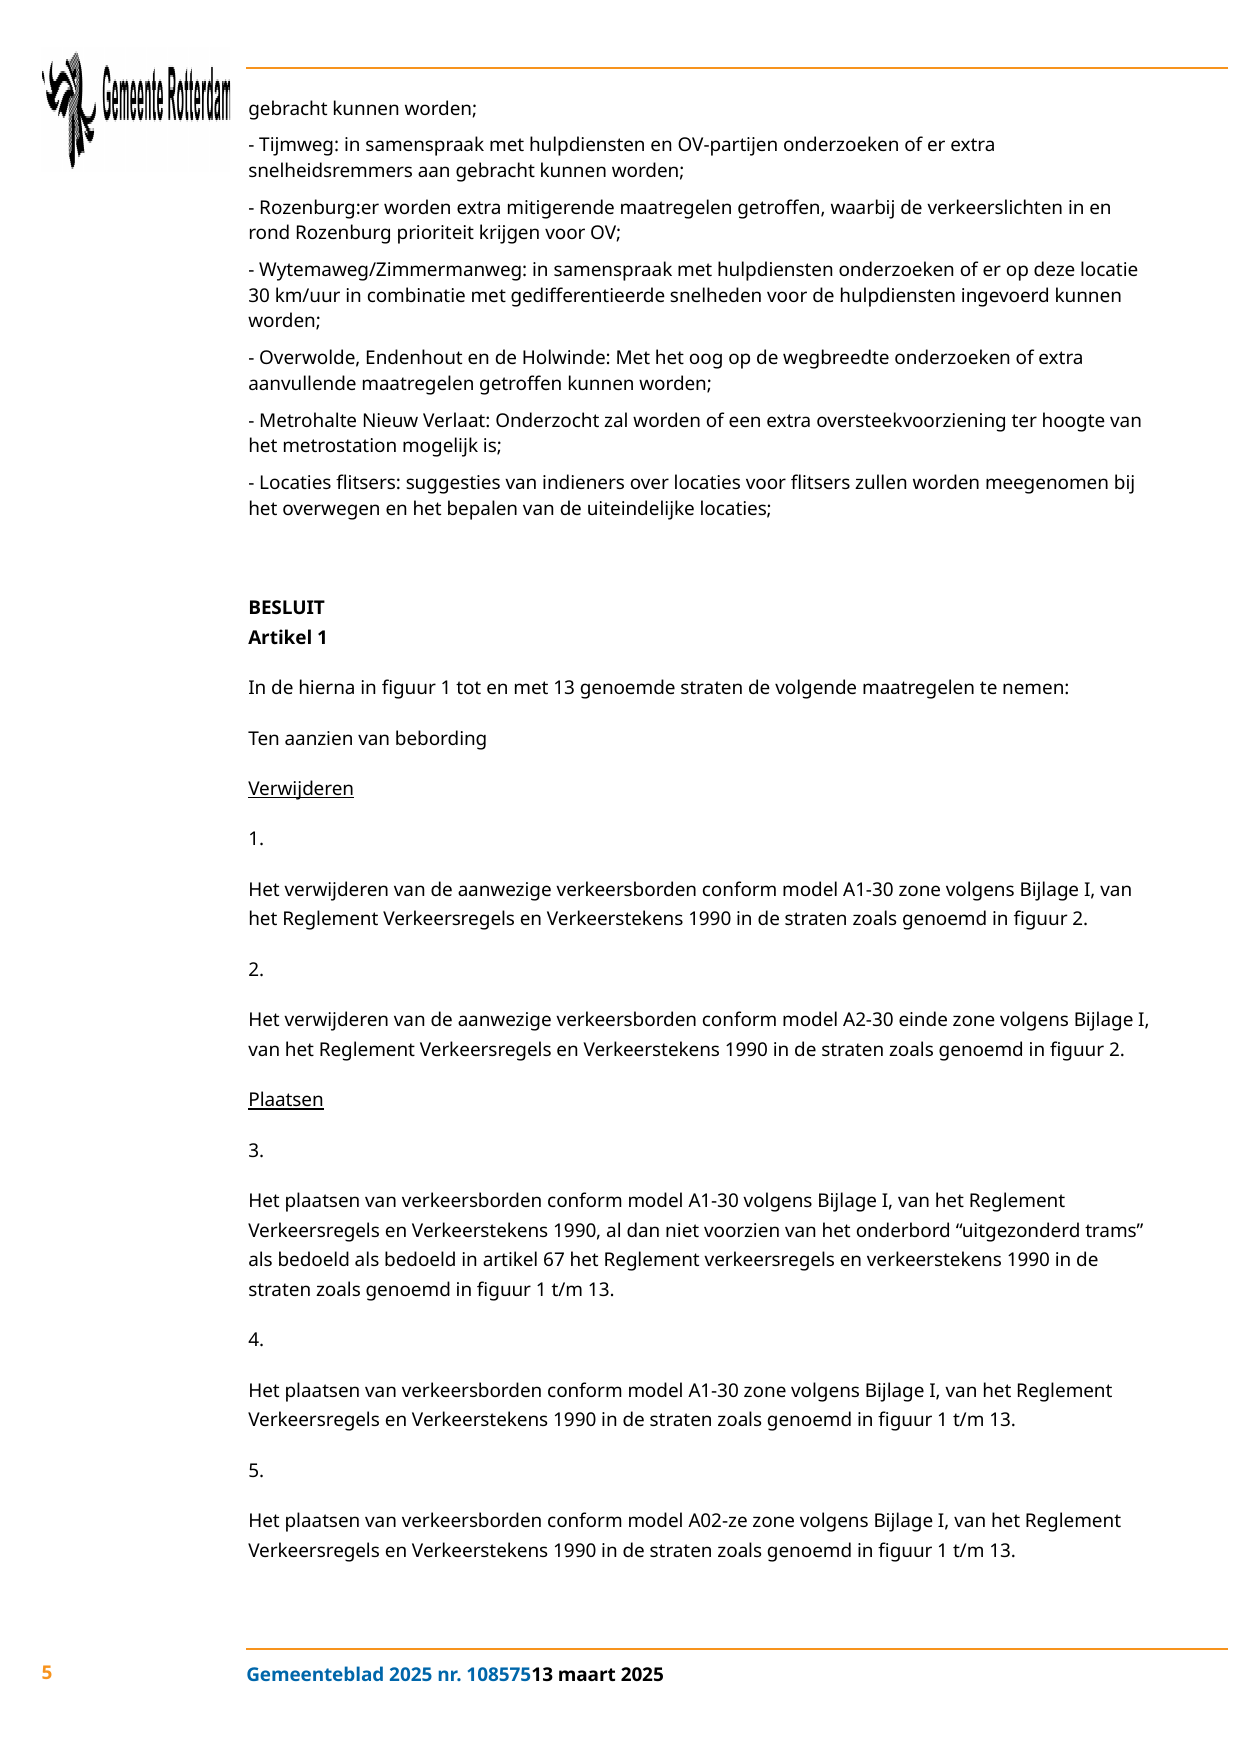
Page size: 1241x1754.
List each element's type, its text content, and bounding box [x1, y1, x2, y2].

text Artikel 1 [248, 624, 1152, 649]
text - Rozenburg:er worden extra mitigerende maatregelen getroffen, waarbij de verkeerslichten in en rond Rozenburg prioriteit krijgen voor OV; [248, 194, 1152, 245]
text Plaatsen [248, 1086, 1152, 1112]
text Verwijderen [248, 775, 1152, 801]
text - Wytemaweg/Zimmermanweg: in samenspraak met hulpdiensten onderzoeken of er op deze locatie 30 km/uur in combinatie met gedifferentieerde snelheden voor de hulpdiensten ingevoerd kunnen worden; [248, 256, 1152, 333]
text - Metrohalte Nieuw Verlaat: Onderzocht zal worden of een extra oversteekvoorziening ter hoogte van het metrostation mogelijk is; [248, 407, 1152, 458]
text BESLUIT [248, 594, 1152, 620]
text - Tijmweg: in samenspraak met hulpdiensten en OV-partijen onderzoeken of er extra snelheidsremmers aan gebracht kunnen worden; [248, 131, 1152, 183]
text 2. [248, 956, 1152, 982]
text 3. [248, 1137, 1152, 1162]
text Het plaatsen van verkeersborden conform model A1-30 zone volgens Bijlage I, van het Reglement Verkeersregels en Verkeerstekens 1990 in de straten zoals genoemd in figuur 1 t/m 13. [248, 1377, 1152, 1432]
text 5. [248, 1457, 1152, 1482]
text Het plaatsen van verkeersborden conform model A1-30 volgens Bijlage I, van het Reglement Verkeersregels en Verkeerstekens 1990, al dan niet voorzien van het onderbord “uitgezonderd trams” als bedoeld als bedoeld in artikel 67 het Reglement verkeersregels en verkeerstekens 1990 in de straten zoals genoemd in figuur 1 t/m 13. [248, 1187, 1152, 1302]
picture [41, 47, 231, 172]
text - Locaties flitsers: suggesties van indieners over locaties voor flitsers zullen worden meegenomen bij het overwegen en het bepalen van de uiteindelijke locaties; [248, 469, 1152, 521]
text Het verwijderen van de aanwezige verkeersborden conform model A2-30 einde zone volgens Bijlage I, van het Reglement Verkeersregels en Verkeerstekens 1990 in de straten zoals genoemd in figuur 2. [248, 1006, 1152, 1062]
text 1. [248, 826, 1152, 851]
text Ten aanzien van bebording [248, 725, 1152, 750]
text Het verwijderen van de aanwezige verkeersborden conform model A1-30 zone volgens Bijlage I, van het Reglement Verkeersregels en Verkeerstekens 1990 in de straten zoals genoemd in figuur 2. [248, 876, 1152, 931]
text - Overwolde, Endenhout en de Holwinde: Met het oog op de wegbreedte onderzoeken of extra aanvullende maatregelen getroffen kunnen worden; [248, 344, 1152, 396]
text Het plaatsen van verkeersborden conform model A02-ze zone volgens Bijlage I, van het Reglement Verkeersregels en Verkeerstekens 1990 in de straten zoals genoemd in figuur 1 t/m 13. [248, 1507, 1152, 1562]
text 4. [248, 1326, 1152, 1352]
text gebracht kunnen worden; [248, 95, 1152, 121]
text In de hierna in figuur 1 tot en met 13 genoemde straten de volgende maatregelen te nemen: [248, 674, 1152, 700]
